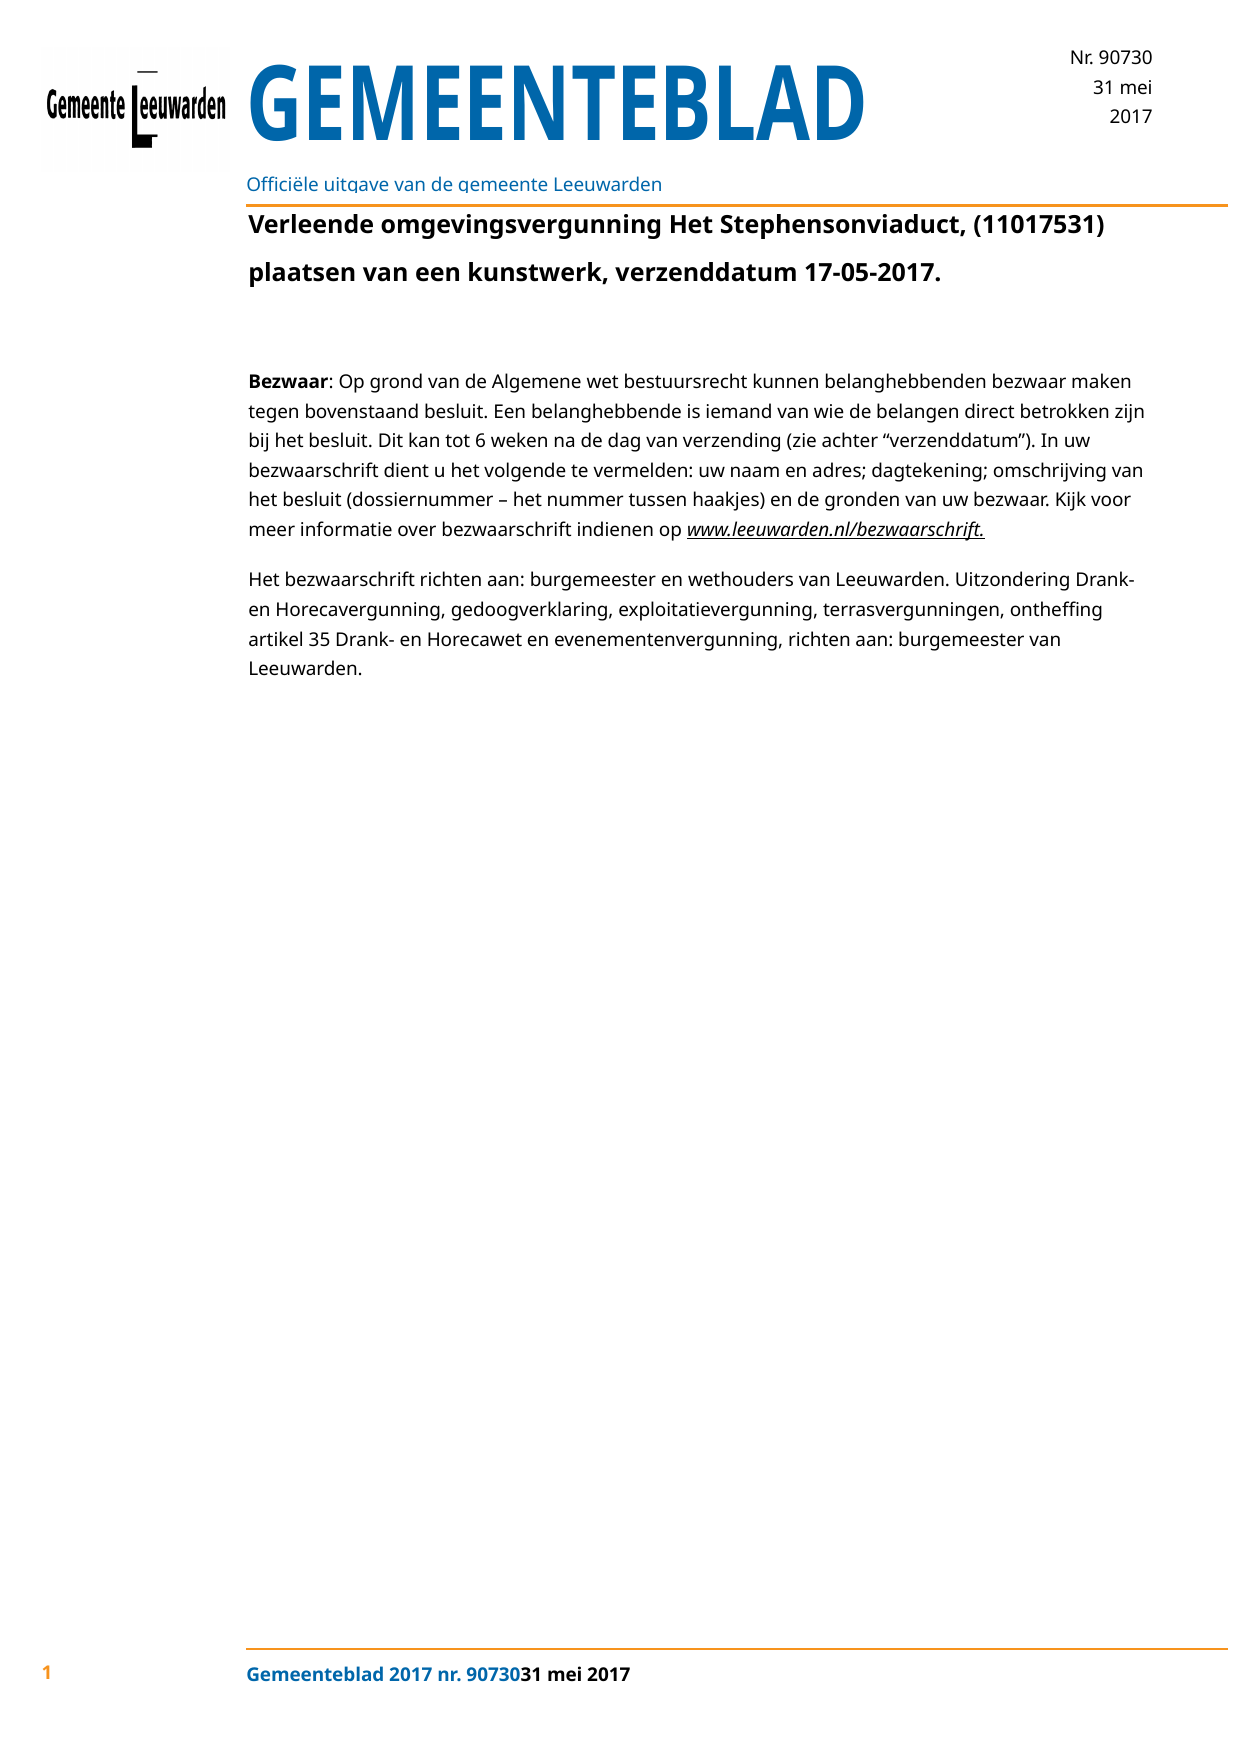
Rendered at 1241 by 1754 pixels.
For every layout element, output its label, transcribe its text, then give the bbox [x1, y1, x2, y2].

text Het bezwaarschrift richten aan: burgemeester en wethouders van Leeuwarden. Uitzondering Drank- en Horecavergunning, gedoogverklaring, exploitatievergunning, terrasvergunningen, ontheffing artikel 35 Drank- en Horecawet en evenementenvergunning, richten aan: burgemeester van Leeuwarden. [248, 567, 1152, 681]
picture [41, 47, 231, 172]
text Bezwaar: Op grond van de Algemene wet bestuursrecht kunnen belanghebbenden bezwaar maken tegen bovenstaand besluit. Een belanghebbende is iemand van wie de belangen direct betrokken zijn bij het besluit. Dit kan tot 6 weken na de dag van verzending (zie achter “verzenddatum”). In uw bezwaarschrift dient u het volgende te vermelden: uw naam en adres; dagtekening; omschrijving van het besluit (dossiernummer – het nummer tussen haakjes) en de gronden van uw bezwaar. Kijk voor meer informatie over bezwaarschrift indienen op www.leeuwarden.nl/bezwaarschrift. [248, 368, 1152, 542]
text Verleende omgevingsvergunning Het Stephensonviaduct, (11017531) plaatsen van een kunstwerk, verzenddatum 17-05-2017. [248, 207, 1152, 288]
